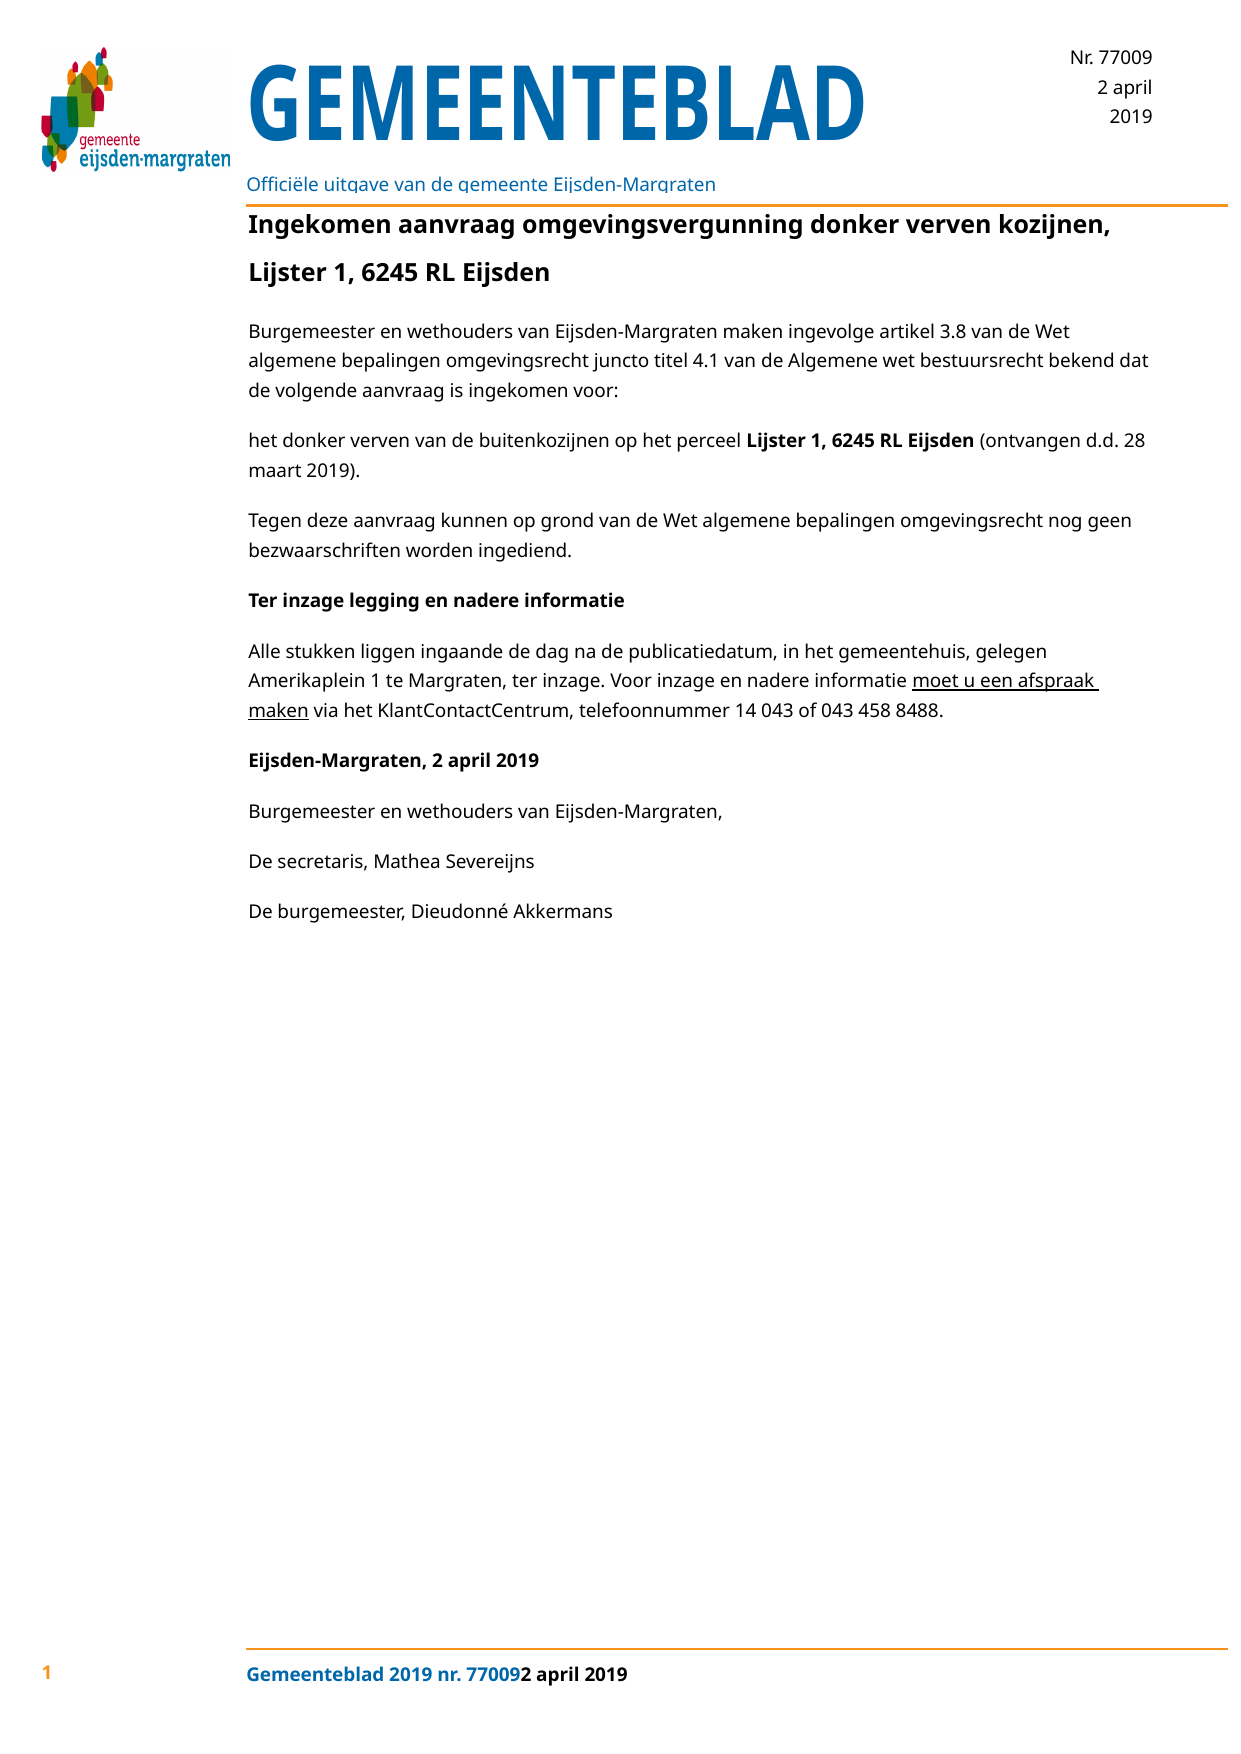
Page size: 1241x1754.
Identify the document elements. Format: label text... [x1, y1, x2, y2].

picture [41, 47, 231, 172]
text Ingekomen aanvraag omgevingsvergunning donker verven kozijnen, Lijster 1, 6245 RL Eijsden [248, 207, 1152, 288]
text De secretaris, Mathea Severeijns [248, 848, 1152, 874]
text Burgemeester en wethouders van Eijsden-Margraten maken ingevolge artikel 3.8 van de Wet algemene bepalingen omgevingsrecht juncto titel 4.1 van de Algemene wet bestuursrecht bekend dat de volgende aanvraag is ingekomen voor: [248, 318, 1152, 403]
text het donker verven van de buitenkozijnen op het perceel Lijster 1, 6245 RL Eijsden (ontvangen d.d. 28 maart 2019). [248, 427, 1152, 483]
text Eijsden-Margraten, 2 april 2019 [248, 747, 1152, 773]
text Ter inzage legging en nadere informatie [248, 587, 1152, 613]
text Burgemeester en wethouders van Eijsden-Margraten, [248, 798, 1152, 824]
text Alle stukken liggen ingaande de dag na de publicatiedatum, in het gemeentehuis, gelegen Amerikaplein 1 te Margraten, ter inzage. Voor inzage en nadere informatie moet u een afspraak maken via het KlantContactCentrum, telefoonnummer 14 043 of 043 458 8488. [248, 638, 1152, 723]
text Tegen deze aanvraag kunnen op grond van de Wet algemene bepalingen omgevingsrecht nog geen bezwaarschriften worden ingediend. [248, 507, 1152, 563]
text De burgemeester, Dieudonné Akkermans [248, 899, 1152, 924]
